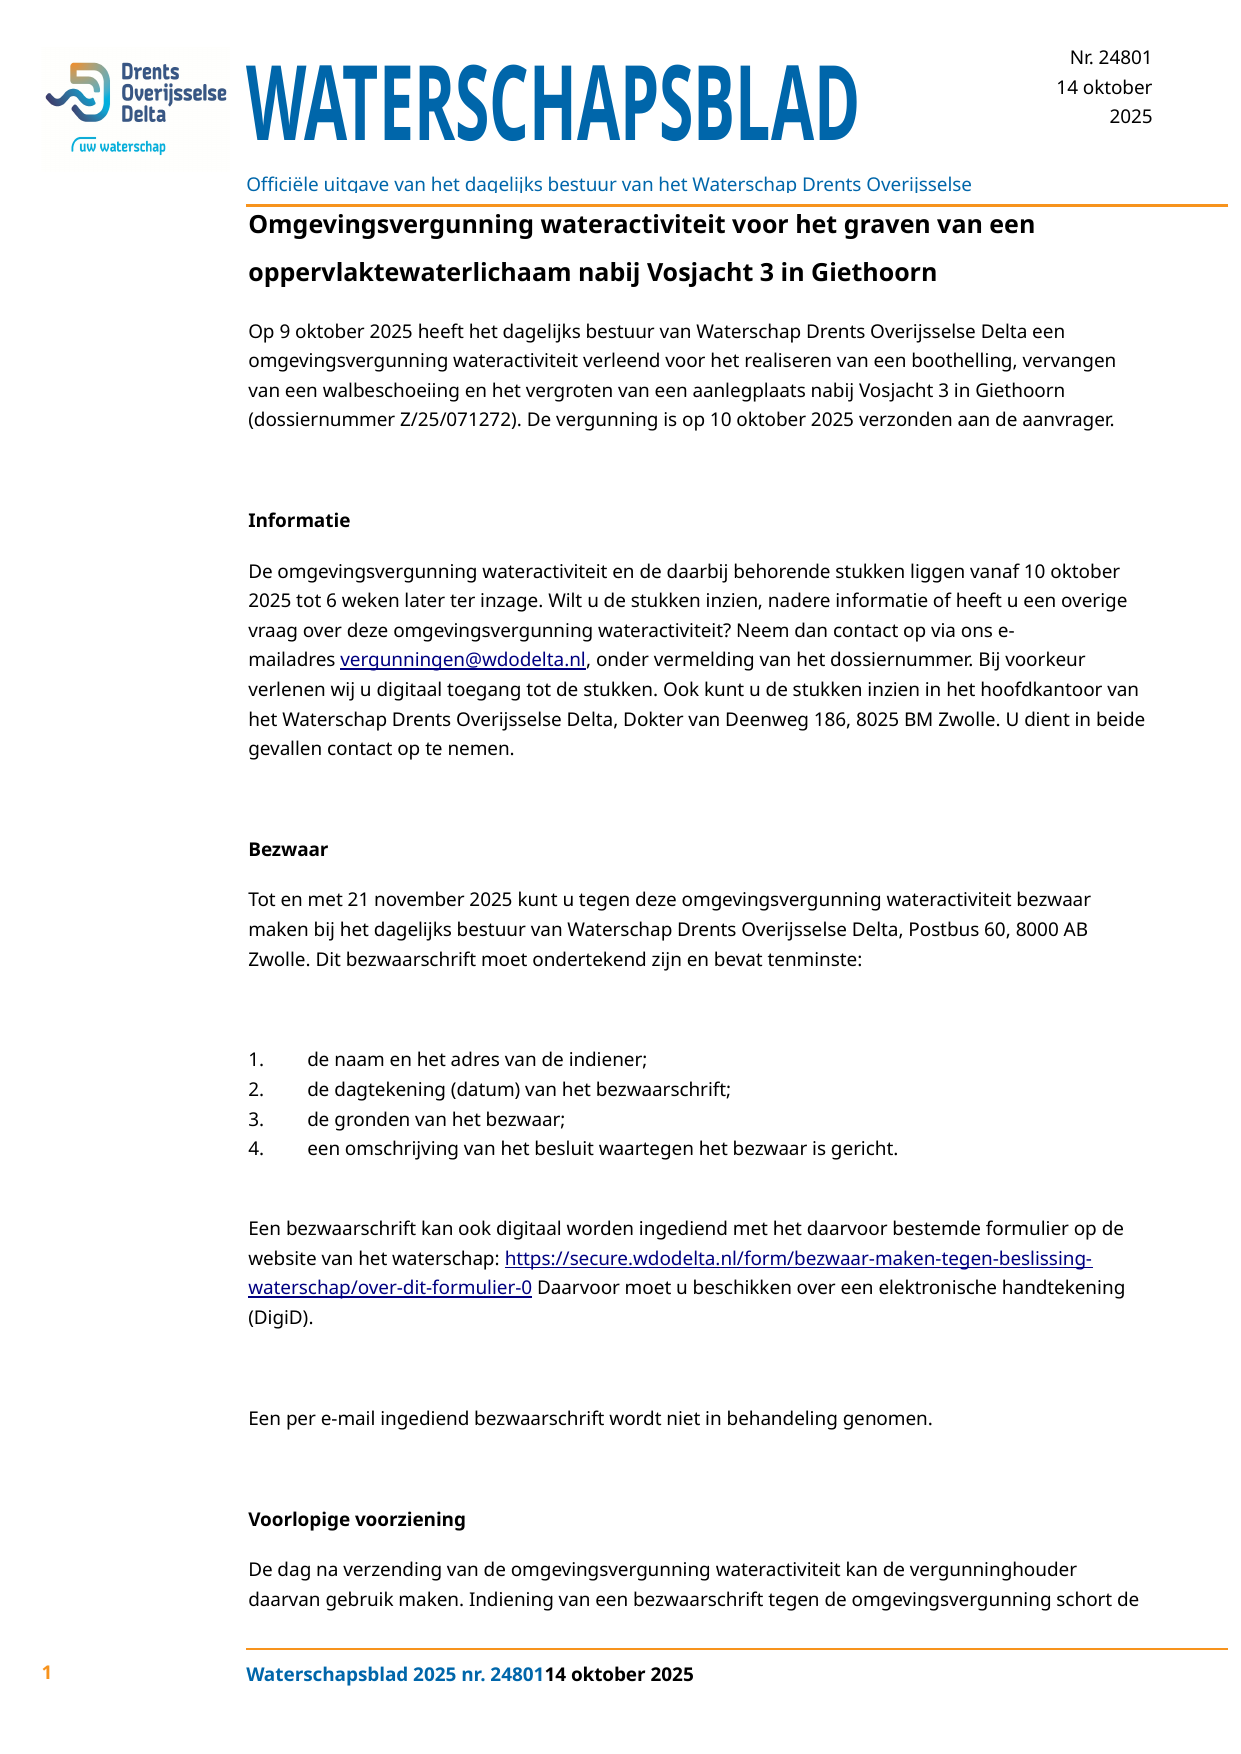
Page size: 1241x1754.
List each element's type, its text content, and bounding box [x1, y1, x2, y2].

text Voorlopige voorziening [248, 1506, 1152, 1532]
text Een bezwaarschrift kan ook digitaal worden ingediend met het daarvoor bestemde formulier op de website van het waterschap: https://secure.wdodelta.nl/form/bezwaar-maken-tegen-beslissing-waterschap/over-dit-formulier-0 Daarvoor moet u beschikken over een elektronische handtekening (DigiD). [248, 1215, 1152, 1330]
text Op 9 oktober 2025 heeft het dagelijks bestuur van Waterschap Drents Overijsselse Delta een omgevingsvergunning wateractiviteit verleend voor het realiseren van een boothelling, vervangen van een walbeschoeiing en het vergroten van een aanlegplaats nabij Vosjacht 3 in Giethoorn (dossiernummer Z/25/071272). De vergunning is op 10 oktober 2025 verzonden aan de aanvrager. [248, 318, 1152, 432]
text Een per e-mail ingediend bezwaarschrift wordt niet in behandeling genomen. [248, 1405, 1152, 1431]
text Bezwaar [248, 836, 1152, 862]
text De omgevingsvergunning wateractiviteit en de daarbij behorende stukken liggen vanaf 10 oktober 2025 tot 6 weken later ter inzage. Wilt u de stukken inzien, nadere informatie of heeft u een overige vraag over deze omgevingsvergunning wateractiviteit? Neem dan contact op via ons e-mailadres vergunningen@wdodelta.nl, onder vermelding van het dossiernummer. Bij voorkeur verlenen wij u digitaal toegang tot de stukken. Ook kunt u de stukken inzien in het hoofdkantoor van het Waterschap Drents Overijsselse Delta, Dokter van Deenweg 186, 8025 BM Zwolle. U dient in beide gevallen contact op te nemen. [248, 558, 1152, 761]
list de naam en het adres van de indiener; [248, 1047, 1152, 1072]
list de dagtekening (datum) van het bezwaarschrift; [248, 1076, 1152, 1102]
text Tot en met 21 november 2025 kunt u tegen deze omgevingsvergunning wateractiviteit bezwaar maken bij het dagelijks bestuur van Waterschap Drents Overijsselse Delta, Postbus 60, 8000 AB Zwolle. Dit bezwaarschrift moet ondertekend zijn en bevat tenminste: [248, 887, 1152, 972]
list een omschrijving van het besluit waartegen het bezwaar is gericht. [248, 1135, 1152, 1161]
text Omgevingsvergunning wateractiviteit voor het graven van een oppervlaktewaterlichaam nabij Vosjacht 3 in Giethoorn [248, 207, 1152, 288]
picture [41, 47, 231, 172]
text Informatie [248, 507, 1152, 533]
text De dag na verzending van de omgevingsvergunning wateractiviteit kan de vergunninghouder daarvan gebruik maken. Indiening van een bezwaarschrift tegen de omgevingsvergunning schort de [248, 1556, 1152, 1612]
list de gronden van het bezwaar; [248, 1106, 1152, 1132]
